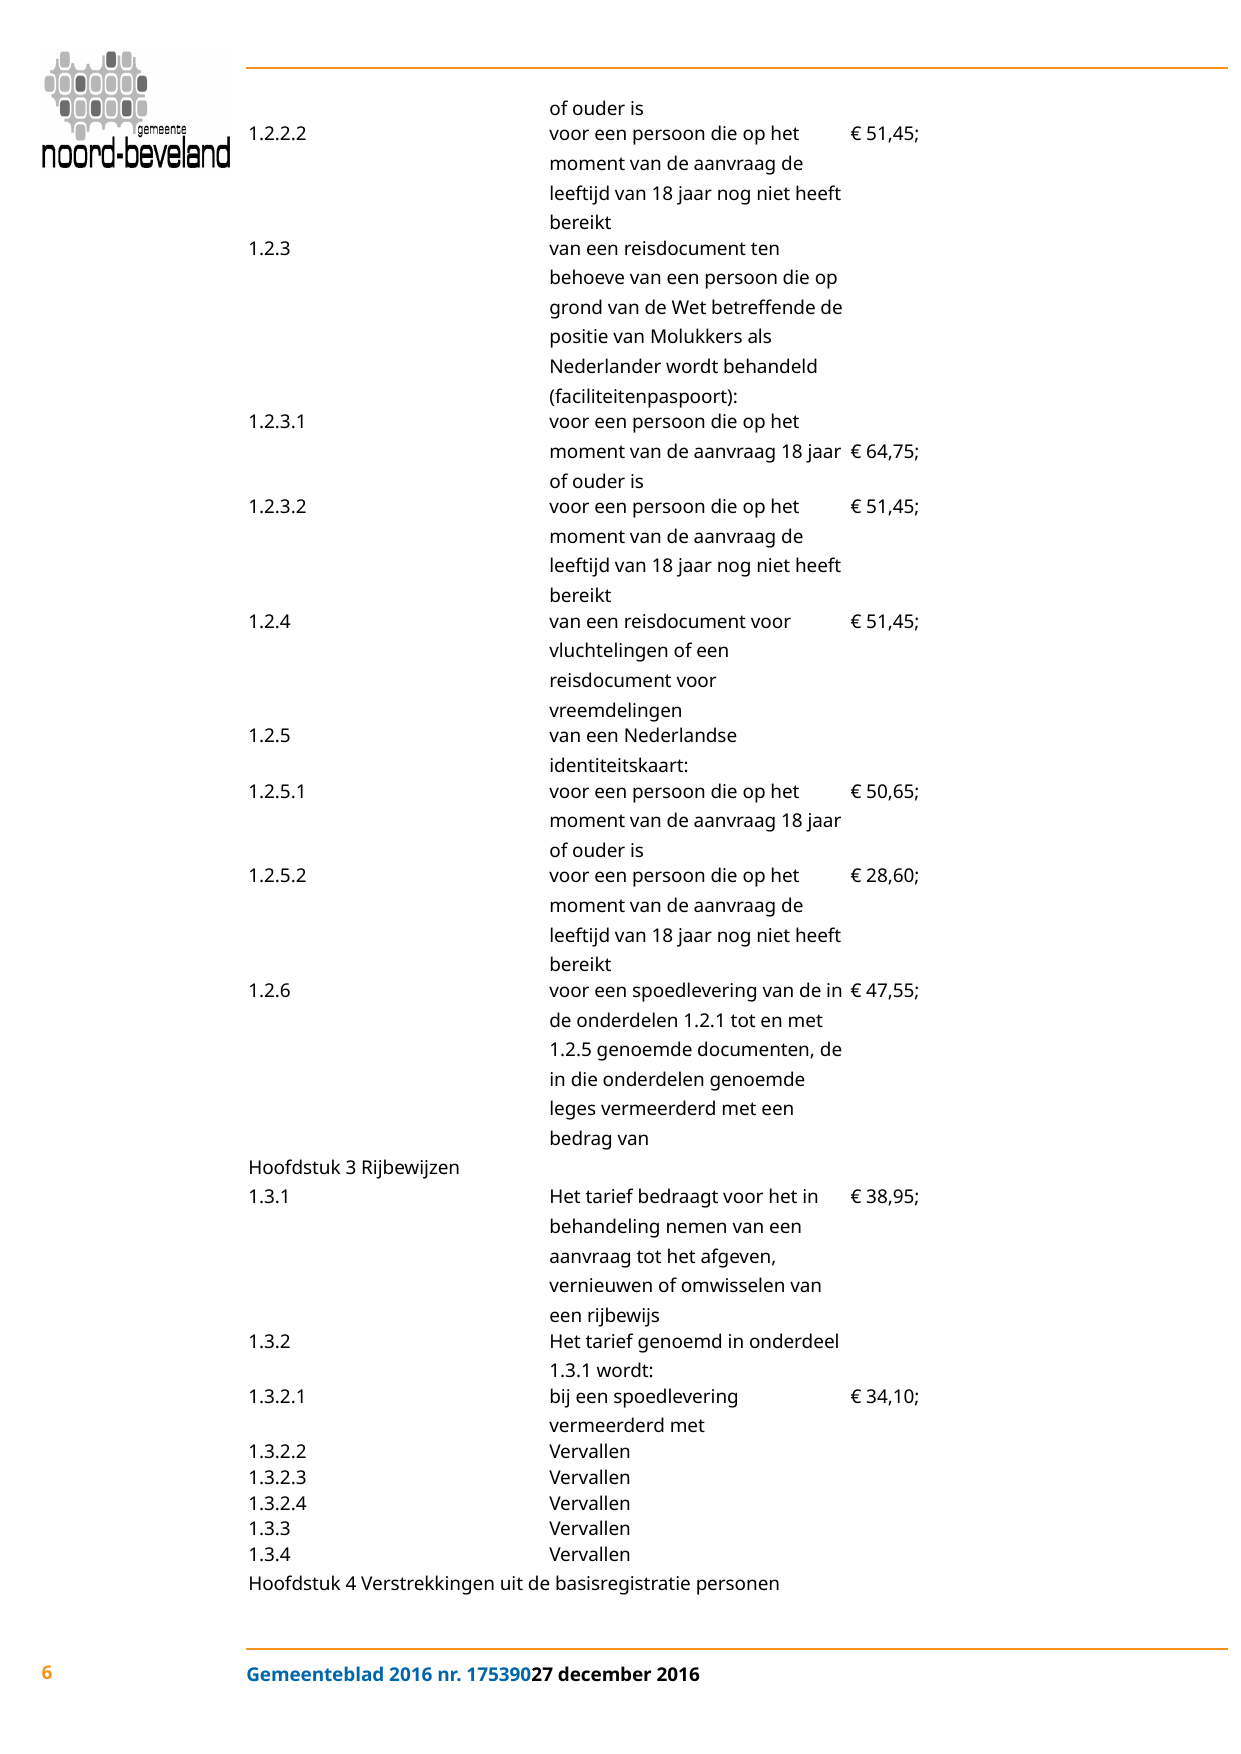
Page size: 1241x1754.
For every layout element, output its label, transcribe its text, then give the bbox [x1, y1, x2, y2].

table_cell 1.2.3.2 [248, 494, 549, 608]
table_cell 1.3.2.2 [248, 1439, 549, 1464]
table_cell 1.2.5 [248, 723, 549, 778]
table_header Het tarief bedraagt voor het in behandeling nemen van een aanvraag tot het afgeven, vernieuwen of omwisselen van een rijbewijs [549, 1184, 850, 1328]
text Hoofdstuk 3 Rijbewijzen [248, 1154, 1152, 1180]
table_cell 1.3.2.3 [248, 1464, 549, 1490]
table_cell 1.2.5.2 [248, 863, 549, 977]
table_cell Vervallen [549, 1464, 850, 1490]
table_cell Vervallen [549, 1541, 850, 1567]
table_cell € 51,45; [850, 121, 1152, 235]
table_cell 1.3.3 [248, 1516, 549, 1541]
table_cell [850, 95, 1152, 121]
table_cell € 51,45; [850, 608, 1152, 722]
table_cell voor een persoon die op het moment van de aanvraag 18 jaar of ouder is [549, 409, 850, 493]
text Hoofdstuk 4 Verstrekkingen uit de basisregistratie personen [248, 1570, 1152, 1596]
table_cell Het tarief genoemd in onderdeel 1.3.1 wordt: [549, 1328, 850, 1383]
table_cell € 51,45; [850, 494, 1152, 608]
table_cell bij een spoedlevering vermeerderd met [549, 1383, 850, 1438]
table_cell 1.2.5.1 [248, 778, 549, 863]
table_cell [850, 1328, 1152, 1383]
picture [41, 47, 231, 172]
table_cell [850, 723, 1152, 778]
table_cell voor een persoon die op het moment van de aanvraag 18 jaar of ouder is [549, 778, 850, 863]
table_cell Vervallen [549, 1490, 850, 1516]
table_cell 1.2.6 [248, 977, 549, 1151]
table_cell 1.3.2.1 [248, 1383, 549, 1438]
table_cell € 64,75; [850, 409, 1152, 493]
table_cell 1.2.4 [248, 608, 549, 722]
table_cell van een reisdocument ten behoeve van een persoon die op grond van de Wet betreffende de positie van Molukkers als Nederlander wordt behandeld (faciliteitenpaspoort): [549, 235, 850, 409]
table_cell van een Nederlandse identiteitskaart: [549, 723, 850, 778]
table_cell 1.3.2 [248, 1328, 549, 1383]
table_cell 1.3.4 [248, 1541, 549, 1567]
table_cell € 47,55; [850, 977, 1152, 1151]
table_cell Vervallen [549, 1439, 850, 1464]
table_cell 1.2.3 [248, 235, 549, 409]
table_cell of ouder is [549, 95, 850, 121]
table_cell [850, 235, 1152, 409]
table_cell € 28,60; [850, 863, 1152, 977]
table_cell € 34,10; [850, 1383, 1152, 1438]
table_cell 1.2.2.2 [248, 121, 549, 235]
table_cell voor een persoon die op het moment van de aanvraag de leeftijd van 18 jaar nog niet heeft bereikt [549, 494, 850, 608]
table_cell 1.3.2.4 [248, 1490, 549, 1516]
table_cell van een reisdocument voor vluchtelingen of een reisdocument voor vreemdelingen [549, 608, 850, 722]
table_cell [850, 1439, 1152, 1464]
table_header 1.3.1 [248, 1184, 549, 1328]
table_cell € 50,65; [850, 778, 1152, 863]
table_header € 38,95; [850, 1184, 1152, 1328]
table_cell voor een spoedlevering van de in de onderdelen 1.2.1 tot en met 1.2.5 genoemde documenten, de in die onderdelen genoemde leges vermeerderd met een bedrag van [549, 977, 850, 1151]
table_cell voor een persoon die op het moment van de aanvraag de leeftijd van 18 jaar nog niet heeft bereikt [549, 121, 850, 235]
table_cell [850, 1541, 1152, 1567]
table_cell voor een persoon die op het moment van de aanvraag de leeftijd van 18 jaar nog niet heeft bereikt [549, 863, 850, 977]
table_cell [850, 1516, 1152, 1541]
table_cell Vervallen [549, 1516, 850, 1541]
table_cell [850, 1490, 1152, 1516]
table_cell 1.2.3.1 [248, 409, 549, 493]
table_cell [850, 1464, 1152, 1490]
table_cell [248, 95, 549, 121]
